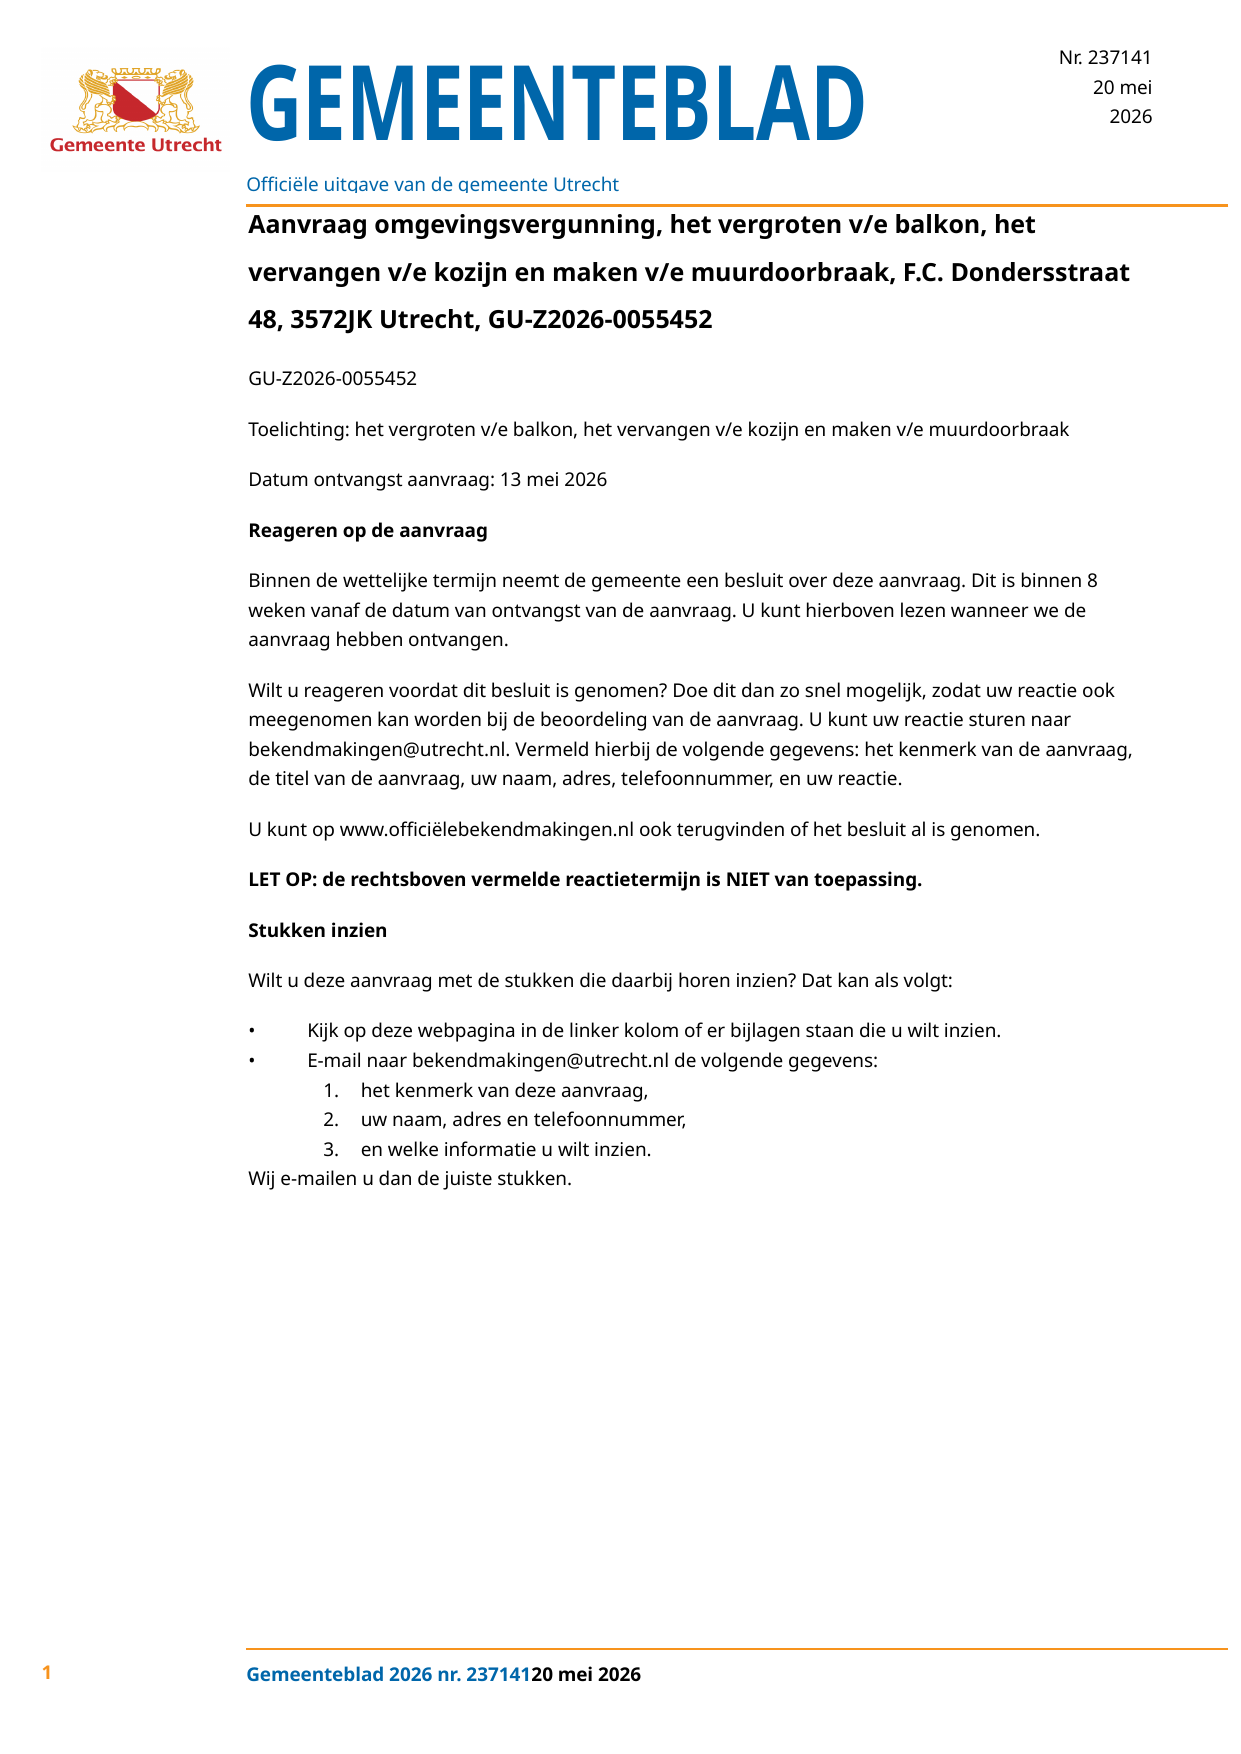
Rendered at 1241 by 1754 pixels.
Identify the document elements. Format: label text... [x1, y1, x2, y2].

text Reageren op de aanvraag [248, 517, 1152, 542]
text Datum ontvangst aanvraag: 13 mei 2026 [248, 466, 1152, 492]
list uw naam, adres en telefoonnummer, [323, 1106, 1152, 1132]
text GU-Z2026-0055452 [248, 366, 1152, 391]
text Wilt u reageren voordat dit besluit is genomen? Doe dit dan zo snel mogelijk, zodat uw reactie ook meegenomen kan worden bij de beoordeling van de aanvraag. U kunt uw reactie sturen naar bekendmakingen@utrecht.nl. Vermeld hierbij de volgende gegevens: het kenmerk van de aanvraag, de titel van de aanvraag, uw naam, adres, telefoonnummer, en uw reactie. [248, 677, 1152, 791]
list E-mail naar bekendmakingen@utrecht.nl de volgende gegevens: [248, 1047, 1152, 1073]
picture [41, 47, 231, 172]
text Stukken inzien [248, 917, 1152, 942]
text U kunt op www.officiëlebekendmakingen.nl ook terugvinden of het besluit al is genomen. [248, 816, 1152, 842]
text Wilt u deze aanvraag met de stukken die daarbij horen inzien? Dat kan als volgt: [248, 967, 1152, 993]
text Binnen de wettelijke termijn neemt de gemeente een besluit over deze aanvraag. Dit is binnen 8 weken vanaf de datum van ontvangst van de aanvraag. U kunt hierboven lezen wanneer we de aanvraag hebben ontvangen. [248, 567, 1152, 652]
list en welke informatie u wilt inzien. [323, 1136, 1152, 1162]
list het kenmerk van deze aanvraag, [323, 1077, 1152, 1102]
text LET OP: de rechtsboven vermelde reactietermijn is NIET van toepassing. [248, 866, 1152, 892]
text Toelichting: het vergroten v/e balkon, het vervangen v/e kozijn en maken v/e muurdoorbraak [248, 416, 1152, 442]
text Aanvraag omgevingsvergunning, het vergroten v/e balkon, het vervangen v/e kozijn en maken v/e muurdoorbraak, F.C. Dondersstraat 48, 3572JK Utrecht, GU-Z2026-0055452 [248, 207, 1152, 336]
list Kijk op deze webpagina in de linker kolom of er bijlagen staan die u wilt inzien. [248, 1018, 1152, 1043]
text Wij e-mailen u dan de juiste stukken. [248, 1166, 1152, 1191]
